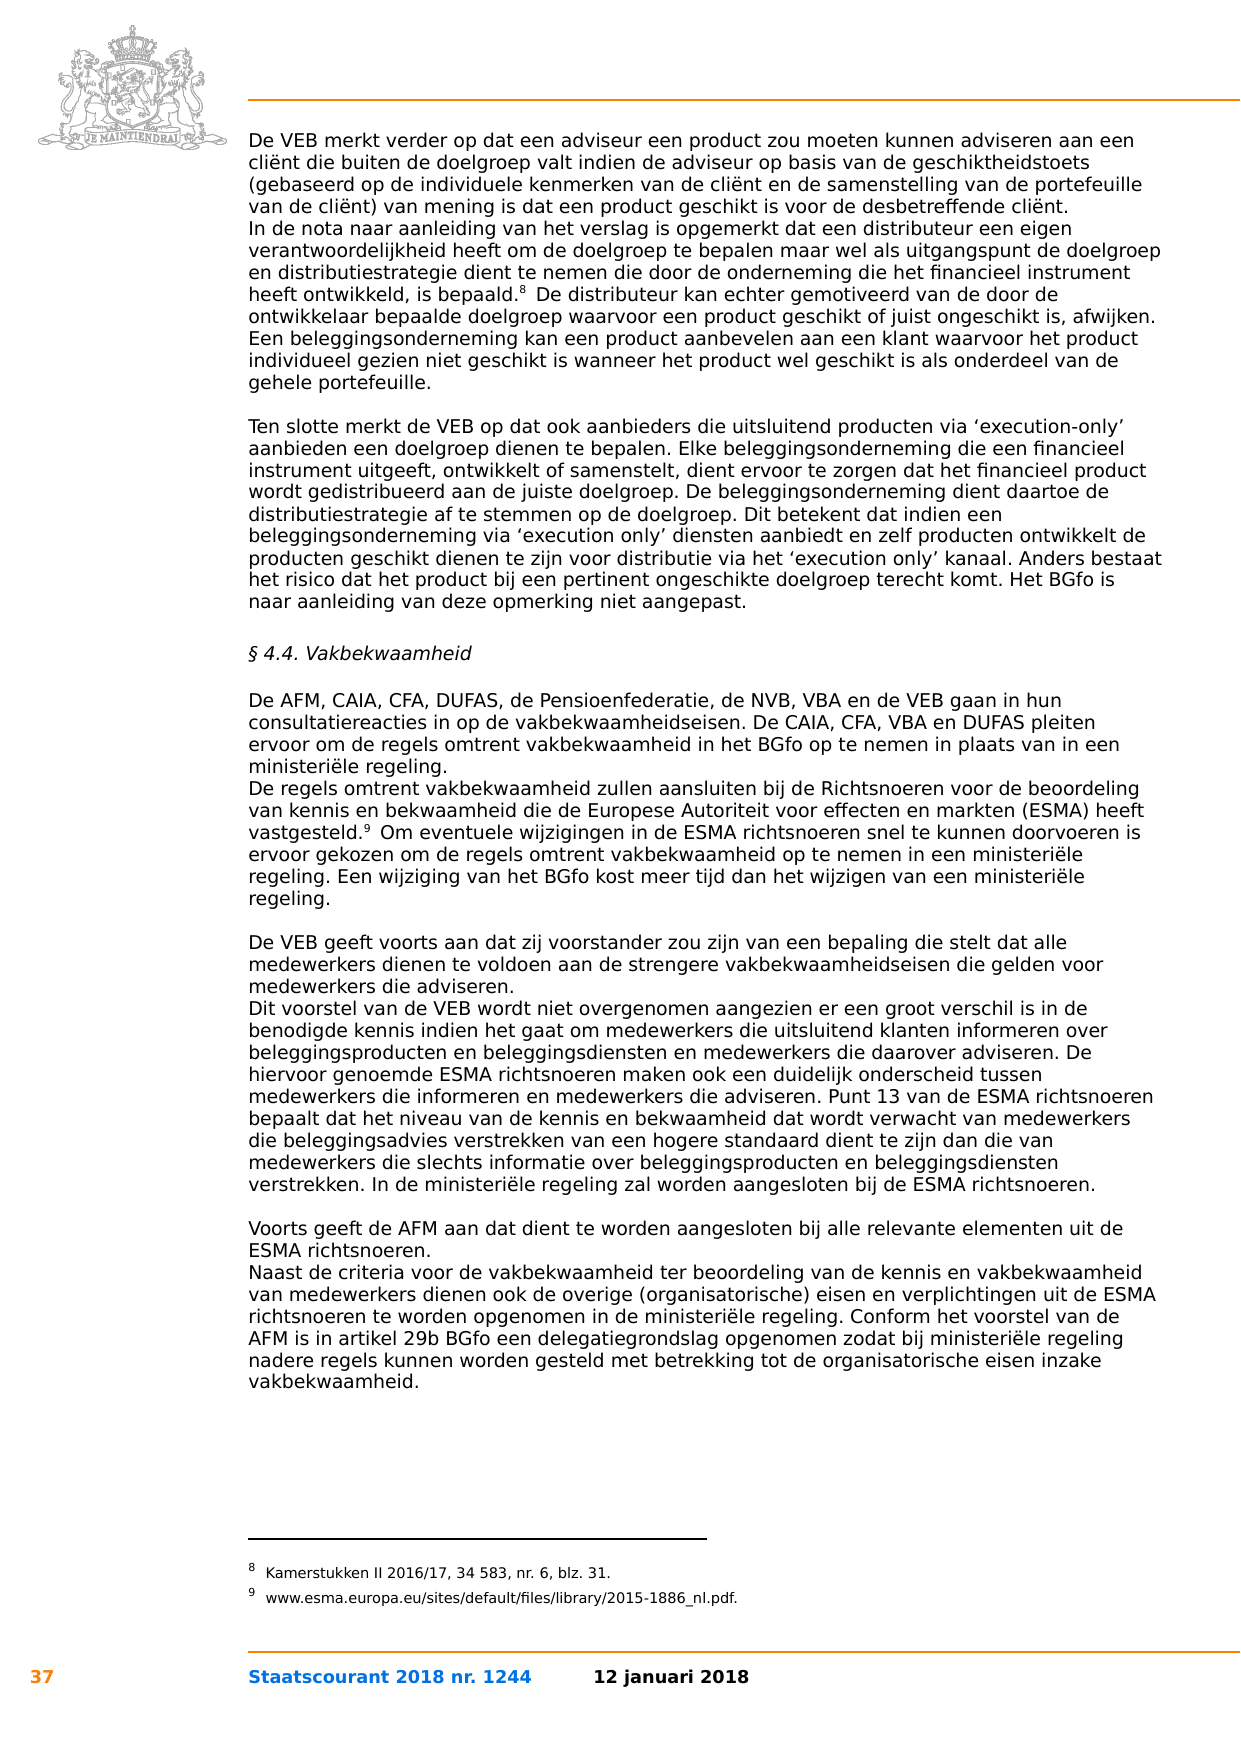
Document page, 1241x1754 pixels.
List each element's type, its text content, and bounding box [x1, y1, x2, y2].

text De AFM, CAIA, CFA, DUFAS, de Pensioenfederatie, de NVB, VBA en de VEB gaan in hun consultatiereacties in op de vakbekwaamheidseisen. De CAIA, CFA, VBA en DUFAS pleiten ervoor om de regels omtrent vakbekwaamheid in het BGfo op te nemen in plaats van in een ministeriële regeling. [248, 690, 1163, 778]
text www.esma.europa.eu/sites/default/files/library/2015-1886_nl.pdf. [248, 1586, 1163, 1608]
text Kamerstukken II 2016/17, 34 583, nr. 6, blz. 31. [248, 1561, 1163, 1583]
picture [38, 25, 227, 150]
text Naast de criteria voor de vakbekwaamheid ter beoordeling van de kennis en vakbekwaamheid van medewerkers dienen ook de overige (organisatorische) eisen en verplichtingen uit de ESMA richtsnoeren te worden opgenomen in de ministeriële regeling. Conform het voorstel van de AFM is in artikel 29b BGfo een delegatiegrondslag opgenomen zodat bij ministeriële regeling nadere regels kunnen worden gesteld met betrekking tot de organisatorische eisen inzake vakbekwaamheid. [248, 1262, 1163, 1393]
text Voorts geeft de AFM aan dat dient te worden aangesloten bij alle relevante elementen uit de ESMA richtsnoeren. [248, 1218, 1163, 1262]
text In de nota naar aanleiding van het verslag is opgemerkt dat een distributeur een eigen verantwoordelijkheid heeft om de doelgroep te bepalen maar wel als uitgangspunt de doelgroep en distributiestrategie dient te nemen die door de onderneming die het financieel instrument heeft ontwikkeld, is bepaald. De distributeur kan echter gemotiveerd van de door de ontwikkelaar bepaalde doelgroep waarvoor een product geschikt of juist ongeschikt is, afwijken. Een beleggingsonderneming kan een product aanbevelen aan een klant waarvoor het product individueel gezien niet geschikt is wanneer het product wel geschikt is als onderdeel van de gehele portefeuille. [248, 218, 1163, 394]
subtitle § 4.4. Vakbekwaamheid [248, 643, 1163, 665]
text De VEB geeft voorts aan dat zij voorstander zou zijn van een bepaling die stelt dat alle medewerkers dienen te voldoen aan de strengere vakbekwaamheidseisen die gelden voor medewerkers die adviseren. [248, 932, 1163, 998]
text Ten slotte merkt de VEB op dat ook aanbieders die uitsluitend producten via ‘execution-only’ aanbieden een doelgroep dienen te bepalen. Elke beleggingsonderneming die een financieel instrument uitgeeft, ontwikkelt of samenstelt, dient ervoor te zorgen dat het financieel product wordt gedistribueerd aan de juiste doelgroep. De beleggingsonderneming dient daartoe de distributiestrategie af te stemmen op de doelgroep. Dit betekent dat indien een beleggingsonderneming via ‘execution only’ diensten aanbiedt en zelf producten ontwikkelt de producten geschikt dienen te zijn voor distributie via het ‘execution only’ kanaal. Anders bestaat het risico dat het product bij een pertinent ongeschikte doelgroep terecht komt. Het BGfo is naar aanleiding van deze opmerking niet aangepast. [248, 416, 1163, 613]
text Dit voorstel van de VEB wordt niet overgenomen aangezien er een groot verschil is in de benodigde kennis indien het gaat om medewerkers die uitsluitend klanten informeren over beleggingsproducten en beleggingsdiensten en medewerkers die daarover adviseren. De hiervoor genoemde ESMA richtsnoeren maken ook een duidelijk onderscheid tussen medewerkers die informeren en medewerkers die adviseren. Punt 13 van de ESMA richtsnoeren bepaalt dat het niveau van de kennis en bekwaamheid dat wordt verwacht van medewerkers die beleggingsadvies verstrekken van een hogere standaard dient te zijn dan die van medewerkers die slechts informatie over beleggingsproducten en beleggingsdiensten verstrekken. In de ministeriële regeling zal worden aangesloten bij de ESMA richtsnoeren. [248, 998, 1163, 1196]
text De regels omtrent vakbekwaamheid zullen aansluiten bij de Richtsnoeren voor de beoordeling van kennis en bekwaamheid die de Europese Autoriteit voor effecten en markten (ESMA) heeft vastgesteld. Om eventuele wijzigingen in de ESMA richtsnoeren snel te kunnen doorvoeren is ervoor gekozen om de regels omtrent vakbekwaamheid op te nemen in een ministeriële regeling. Een wijziging van het BGfo kost meer tijd dan het wijzigen van een ministeriële regeling. [248, 778, 1163, 910]
text De VEB merkt verder op dat een adviseur een product zou moeten kunnen adviseren aan een cliënt die buiten de doelgroep valt indien de adviseur op basis van de geschiktheidstoets (gebaseerd op de individuele kenmerken van de cliënt en de samenstelling van de portefeuille van de cliënt) van mening is dat een product geschikt is voor de desbetreffende cliënt. [248, 130, 1163, 218]
